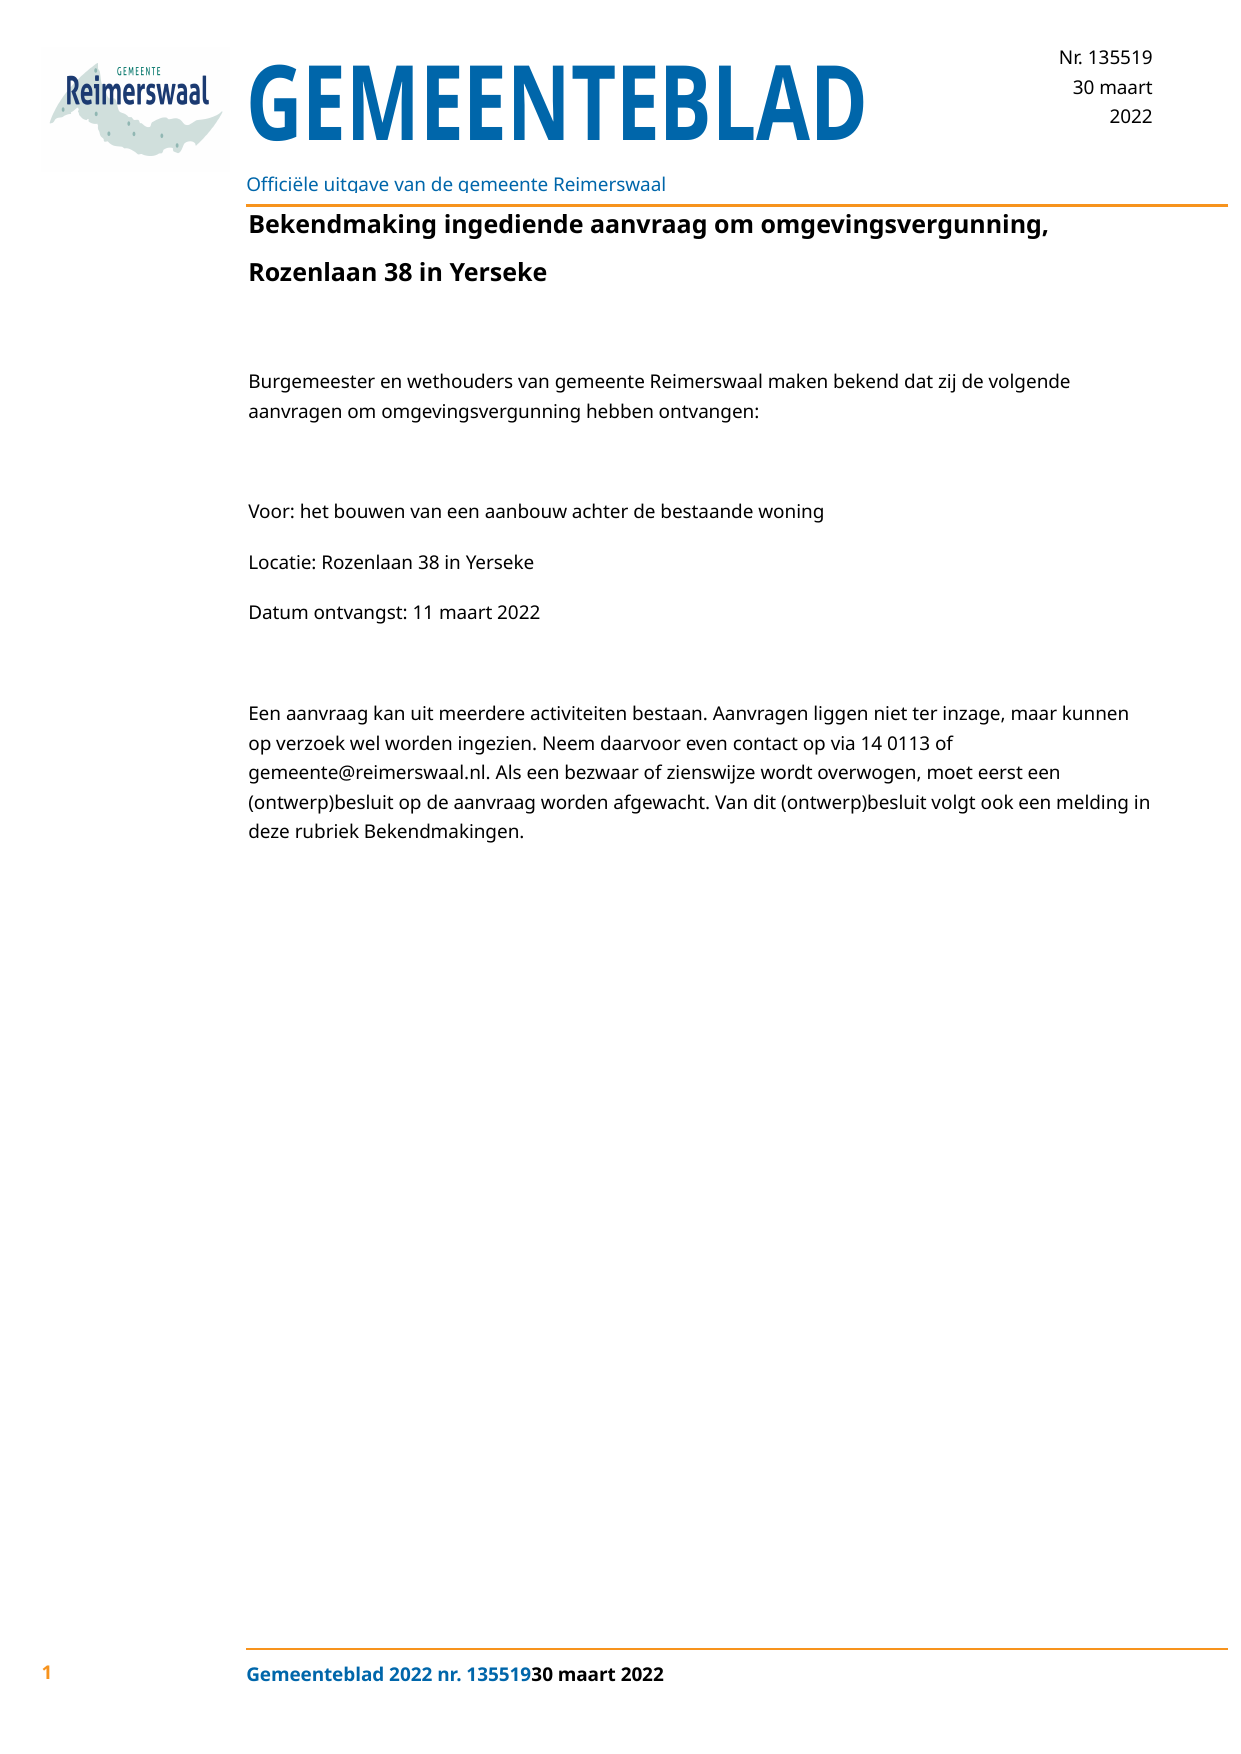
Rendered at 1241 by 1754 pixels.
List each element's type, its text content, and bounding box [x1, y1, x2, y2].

text Locatie: Rozenlaan 38 in Yerseke [248, 549, 1152, 575]
text Voor: het bouwen van een aanbouw achter de bestaande woning [248, 499, 1152, 524]
text Bekendmaking ingediende aanvraag om omgevingsvergunning, Rozenlaan 38 in Yerseke [248, 207, 1152, 288]
picture [41, 47, 231, 172]
text Datum ontvangst: 11 maart 2022 [248, 599, 1152, 625]
text Burgemeester en wethouders van gemeente Reimerswaal maken bekend dat zij de volgende aanvragen om omgevingsvergunning hebben ontvangen: [248, 368, 1152, 424]
text Een aanvraag kan uit meerdere activiteiten bestaan. Aanvragen liggen niet ter inzage, maar kunnen op verzoek wel worden ingezien. Neem daarvoor even contact op via 14 0113 of gemeente@reimerswaal.nl. Als een bezwaar of zienswijze wordt overwogen, moet eerst een (ontwerp)besluit op de aanvraag worden afgewacht. Van dit (ontwerp)besluit volgt ook een melding in deze rubriek Bekendmakingen. [248, 700, 1152, 844]
